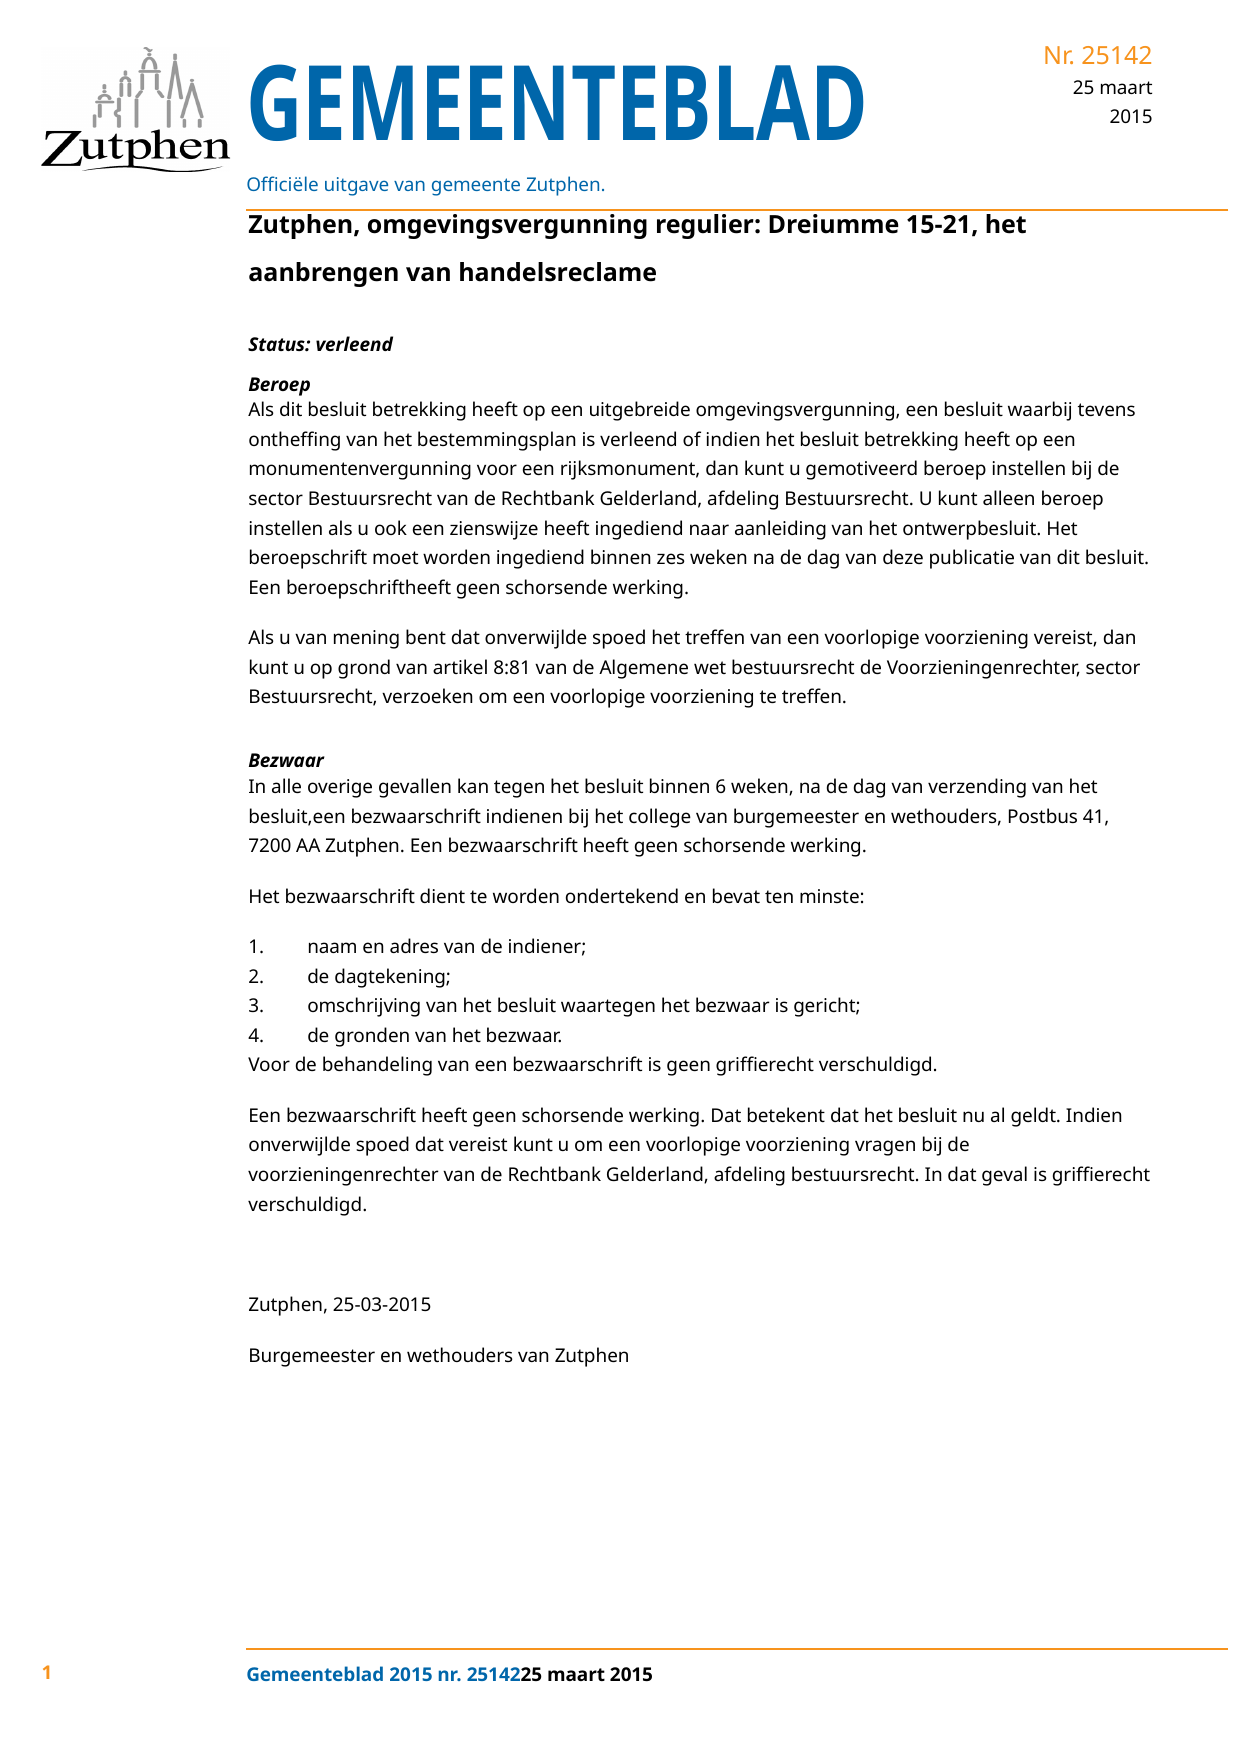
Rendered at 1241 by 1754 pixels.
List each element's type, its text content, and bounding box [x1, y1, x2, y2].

text Beroep [248, 371, 1152, 396]
text Een bezwaarschrift heeft geen schorsende werking. Dat betekent dat het besluit nu al geldt. Indien onverwijlde spoed dat vereist kunt u om een voorlopige voorziening vragen bij de voorzieningenrechter van de Rechtbank Gelderland, afdeling bestuursrecht. In dat geval is griffierecht verschuldigd. [248, 1102, 1152, 1216]
text Voor de behandeling van een bezwaarschrift is geen griffierecht verschuldigd. [248, 1052, 1152, 1077]
list de gronden van het bezwaar. [248, 1022, 1152, 1048]
list omschrijving van het besluit waartegen het bezwaar is gericht; [248, 992, 1152, 1018]
text Burgemeester en wethouders van Zutphen [248, 1342, 1152, 1368]
list de dagtekening; [248, 963, 1152, 988]
text In alle overige gevallen kan tegen het besluit binnen 6 weken, na de dag van verzending van het besluit,een bezwaarschrift indienen bij het college van burgemeester en wethouders, Postbus 41, 7200 AA Zutphen. Een bezwaarschrift heeft geen schorsende werking. [248, 773, 1152, 858]
text Het bezwaarschrift dient te worden ondertekend en bevat ten minste: [248, 883, 1152, 908]
text Zutphen, 25-03-2015 [248, 1292, 1152, 1317]
text Status: verleend [248, 331, 1152, 357]
text Als u van mening bent dat onverwijlde spoed het treffen van een voorlopige voorziening vereist, dan kunt u op grond van artikel 8:81 van de Algemene wet bestuursrecht de Voorzieningenrechter, sector Bestuursrecht, verzoeken om een voorlopige voorziening te treffen. [248, 624, 1152, 709]
text Zutphen, omgevingsvergunning regulier: Dreiumme 15-21, het aanbrengen van handelsreclame [248, 211, 1152, 288]
text Bezwaar [248, 747, 1152, 773]
list naam en adres van de indiener; [248, 933, 1152, 959]
text Als dit besluit betrekking heeft op een uitgebreide omgevingsvergunning, een besluit waarbij tevens ontheffing van het bestemmingsplan is verleend of indien het besluit betrekking heeft op een monumentenvergunning voor een rijksmonument, dan kunt u gemotiveerd beroep instellen bij de sector Bestuursrecht van de Rechtbank Gelderland, afdeling Bestuursrecht. U kunt alleen beroep instellen als u ook een zienswijze heeft ingediend naar aanleiding van het ontwerpbesluit. Het beroepschrift moet worden ingediend binnen zes weken na de dag van deze publicatie van dit besluit. Een beroepschriftheeft geen schorsende werking. [248, 396, 1152, 600]
picture [41, 47, 231, 172]
